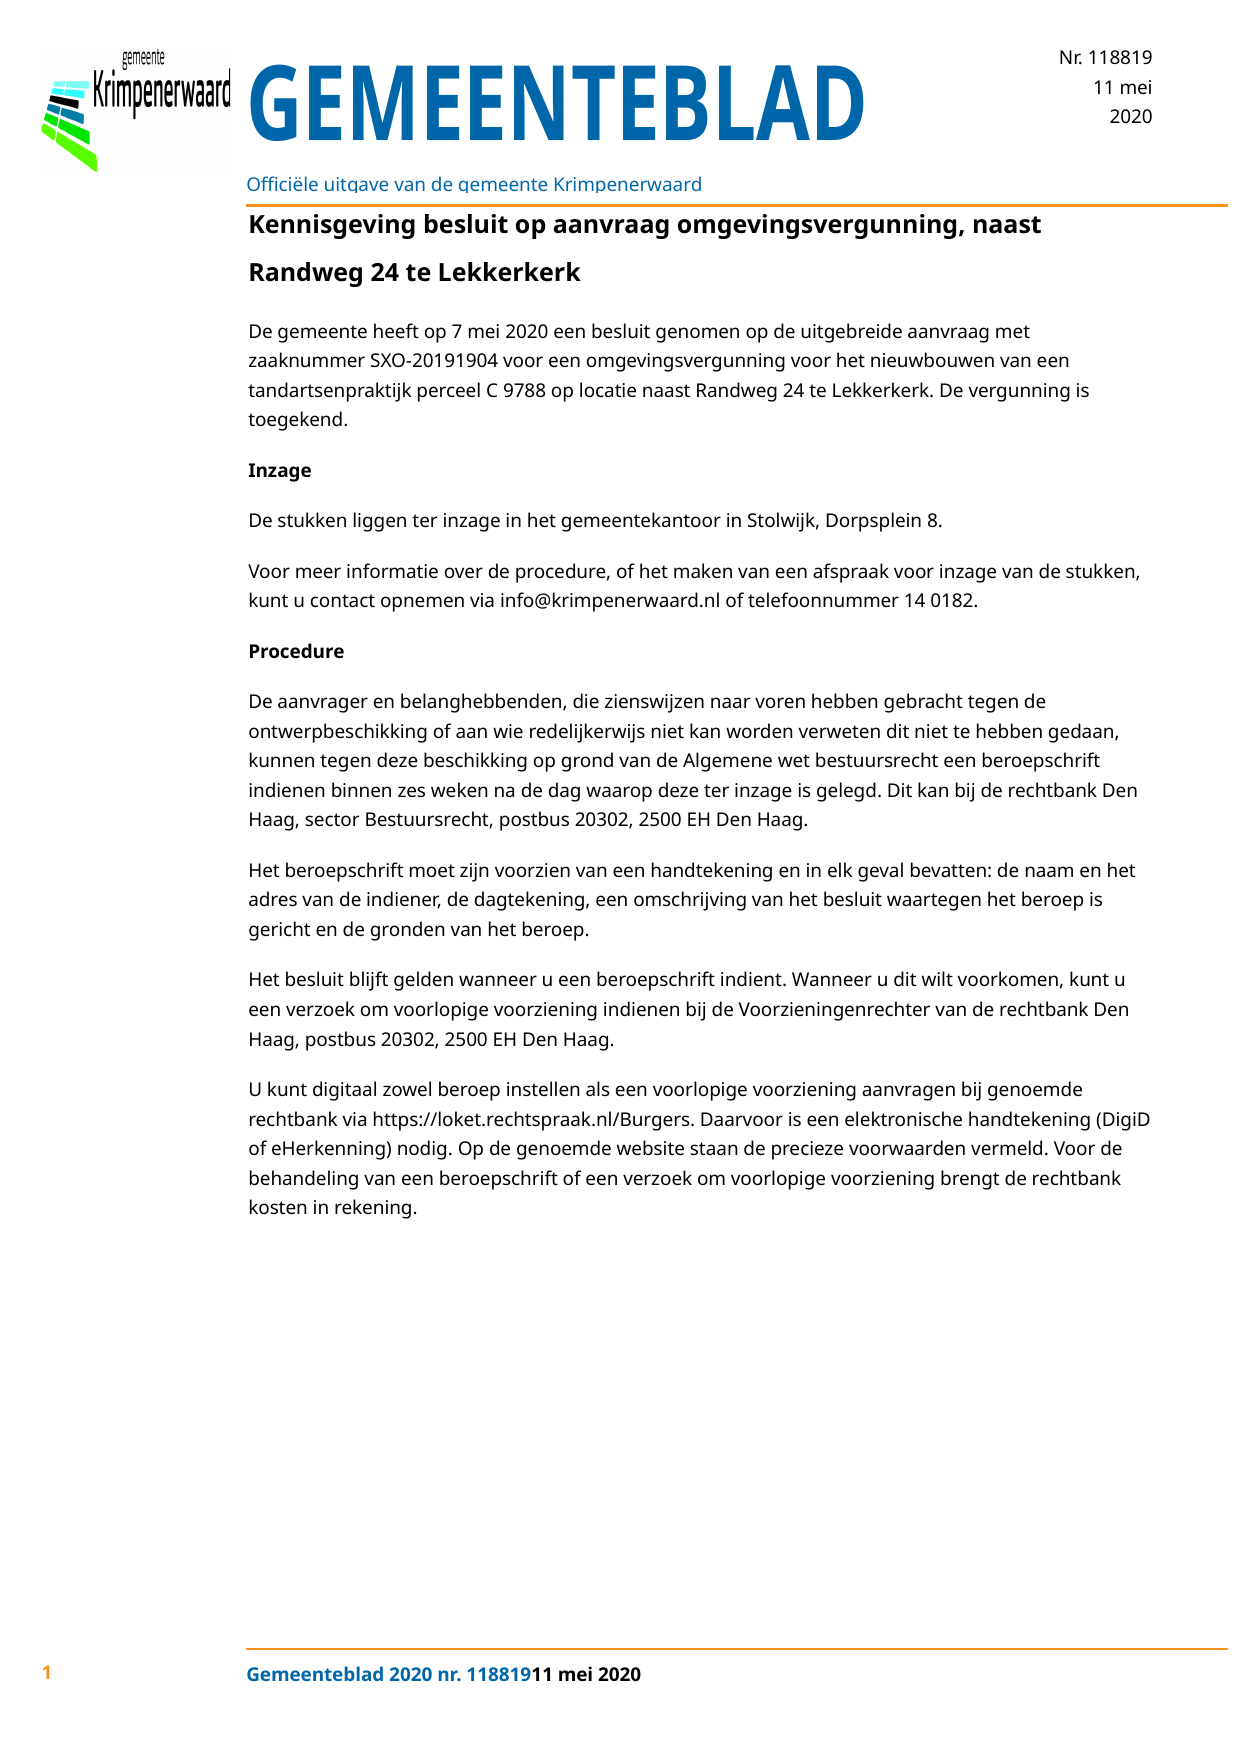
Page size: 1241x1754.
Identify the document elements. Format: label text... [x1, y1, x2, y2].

text Kennisgeving besluit op aanvraag omgevingsvergunning, naast Randweg 24 te Lekkerkerk [248, 207, 1152, 288]
text De gemeente heeft op 7 mei 2020 een besluit genomen op de uitgebreide aanvraag met zaaknummer SXO-20191904 voor een omgevingsvergunning voor het nieuwbouwen van een tandartsenpraktijk perceel C 9788 op locatie naast Randweg 24 te Lekkerkerk. De vergunning is toegekend. [248, 318, 1152, 432]
text De aanvrager en belanghebbenden, die zienswijzen naar voren hebben gebracht tegen de ontwerpbeschikking of aan wie redelijkerwijs niet kan worden verweten dit niet te hebben gedaan, kunnen tegen deze beschikking op grond van de Algemene wet bestuursrecht een beroepschrift indienen binnen zes weken na de dag waarop deze ter inzage is gelegd. Dit kan bij de rechtbank Den Haag, sector Bestuursrecht, postbus 20302, 2500 EH Den Haag. [248, 688, 1152, 832]
text Het beroepschrift moet zijn voorzien van een handtekening en in elk geval bevatten: de naam en het adres van de indiener, de dagtekening, een omschrijving van het besluit waartegen het beroep is gericht en de gronden van het beroep. [248, 857, 1152, 942]
text U kunt digitaal zowel beroep instellen als een voorlopige voorziening aanvragen bij genoemde rechtbank via https://loket.rechtspraak.nl/Burgers. Daarvoor is een elektronische handtekening (DigiD of eHerkenning) nodig. Op de genoemde website staan de precieze voorwaarden vermeld. Voor de behandeling van een beroepschrift of een verzoek om voorlopige voorziening brengt de rechtbank kosten in rekening. [248, 1076, 1152, 1220]
picture [41, 47, 231, 172]
text De stukken liggen ter inzage in het gemeentekantoor in Stolwijk, Dorpsplein 8. [248, 507, 1152, 533]
text Inzage [248, 457, 1152, 483]
text Het besluit blijft gelden wanneer u een beroepschrift indient. Wanneer u dit wilt voorkomen, kunt u een verzoek om voorlopige voorziening indienen bij de Voorzieningenrechter van de rechtbank Den Haag, postbus 20302, 2500 EH Den Haag. [248, 967, 1152, 1052]
text Voor meer informatie over de procedure, of het maken van een afspraak voor inzage van de stukken, kunt u contact opnemen via info@krimpenerwaard.nl of telefoonnummer 14 0182. [248, 558, 1152, 613]
text Procedure [248, 638, 1152, 664]
